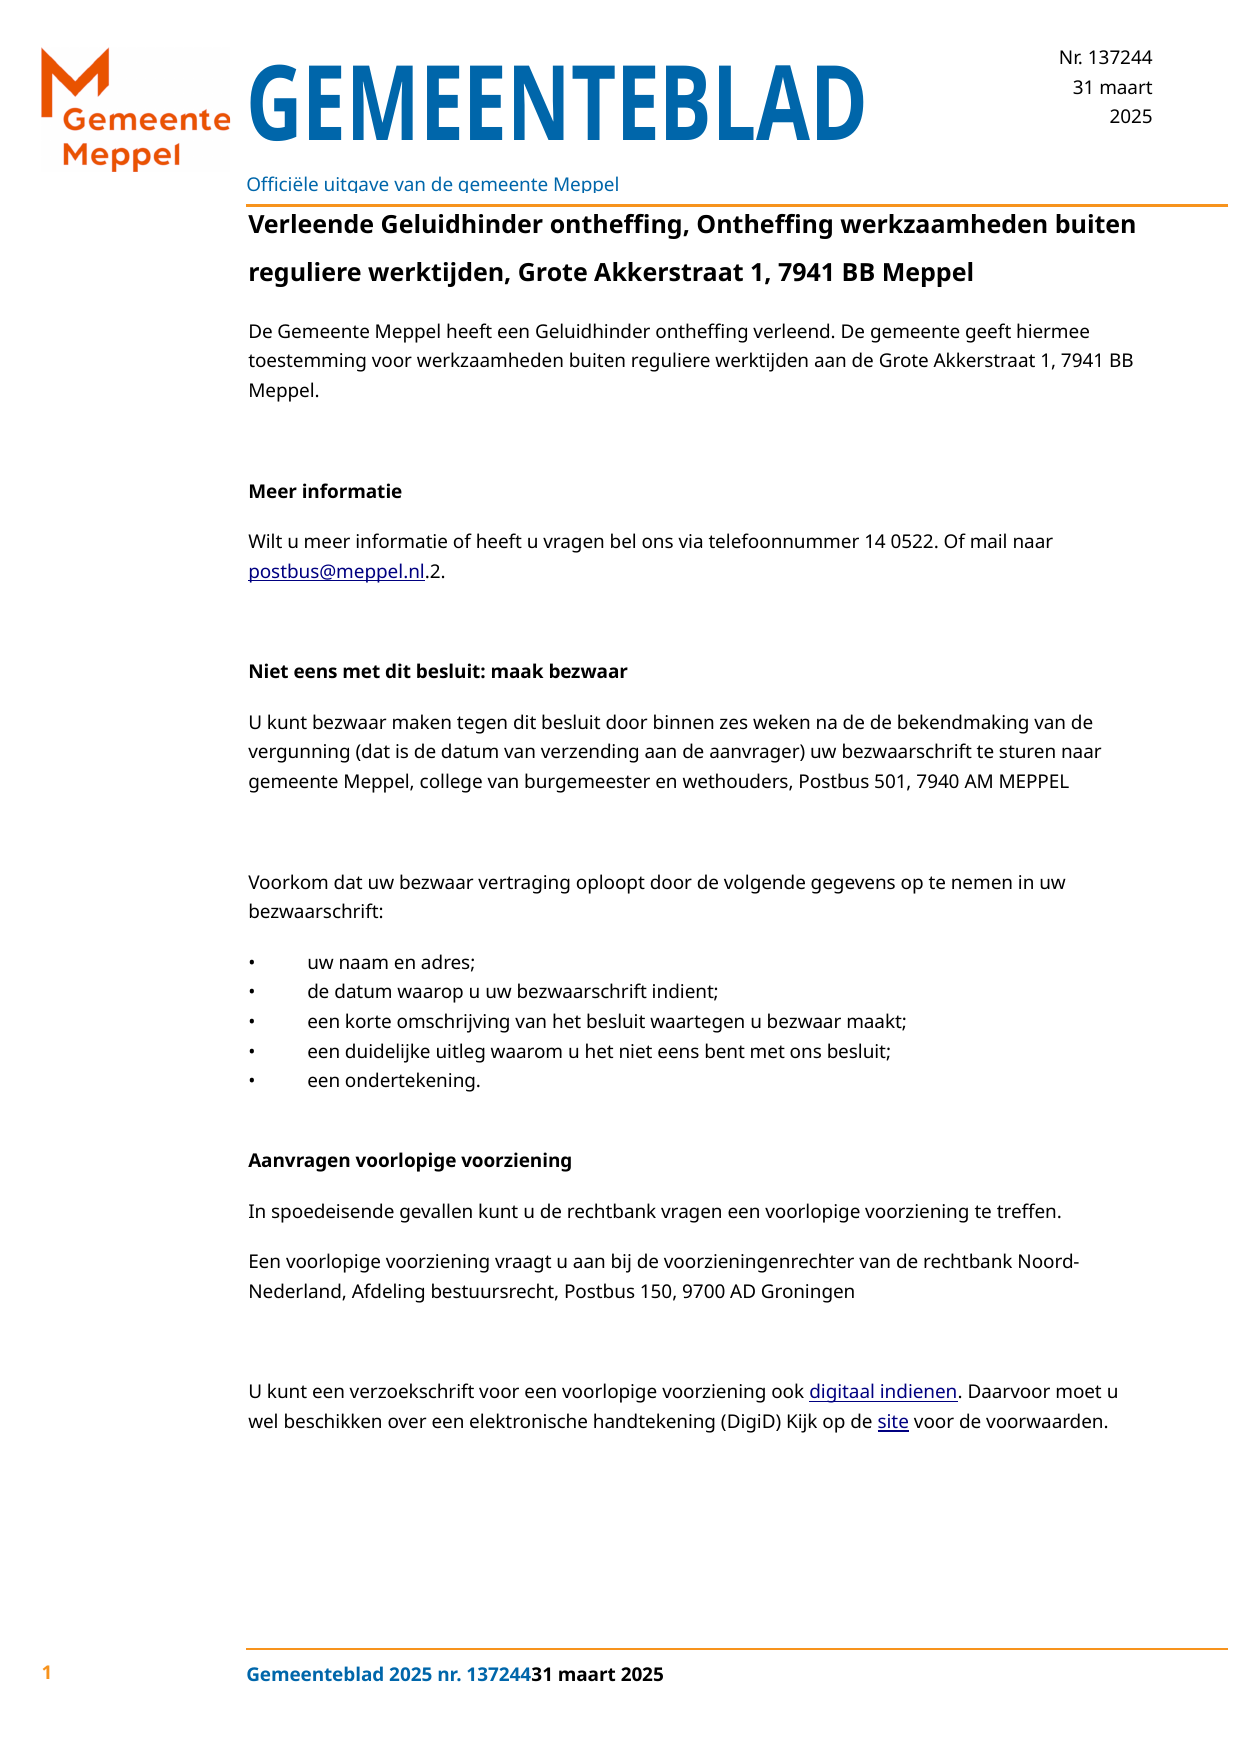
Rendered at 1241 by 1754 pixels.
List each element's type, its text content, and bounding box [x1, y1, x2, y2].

text U kunt een verzoekschrift voor een voorlopige voorziening ook digitaal indienen. Daarvoor moet u wel beschikken over een elektronische handtekening (DigiD) Kijk op de site voor de voorwaarden. [248, 1379, 1152, 1434]
text Niet eens met dit besluit: maak bezwaar [248, 659, 1152, 684]
list een ondertekening. [248, 1067, 1152, 1093]
text De Gemeente Meppel heeft een Geluidhinder ontheffing verleend. De gemeente geeft hiermee toestemming voor werkzaamheden buiten reguliere werktijden aan de Grote Akkerstraat 1, 7941 BB Meppel. [248, 318, 1152, 403]
text U kunt bezwaar maken tegen dit besluit door binnen zes weken na de de bekendmaking van de vergunning (dat is de datum van verzending aan de aanvrager) uw bezwaarschrift te sturen naar gemeente Meppel, college van burgemeester en wethouders, Postbus 501, 7940 AM MEPPEL [248, 709, 1152, 794]
text Wilt u meer informatie of heeft u vragen bel ons via telefoonnummer 14 0522. Of mail naar postbus@meppel.nl.2. [248, 528, 1152, 584]
text Voorkom dat uw bezwaar vertraging oploopt door de volgende gegevens op te nemen in uw bezwaarschrift: [248, 869, 1152, 924]
text Meer informatie [248, 478, 1152, 504]
list een duidelijke uitleg waarom u het niet eens bent met ons besluit; [248, 1038, 1152, 1064]
text In spoedeisende gevallen kunt u de rechtbank vragen een voorlopige voorziening te treffen. [248, 1198, 1152, 1224]
text Verleende Geluidhinder ontheffing, Ontheffing werkzaamheden buiten reguliere werktijden, Grote Akkerstraat 1, 7941 BB Meppel [248, 207, 1152, 288]
list de datum waarop u uw bezwaarschrift indient; [248, 979, 1152, 1004]
list een korte omschrijving van het besluit waartegen u bezwaar maakt; [248, 1008, 1152, 1034]
picture [41, 47, 231, 172]
text Een voorlopige voorziening vraagt u aan bij de voorzieningenrechter van de rechtbank Noord-Nederland, Afdeling bestuursrecht, Postbus 150, 9700 AD Groningen [248, 1248, 1152, 1304]
list uw naam en adres; [248, 949, 1152, 975]
text Aanvragen voorlopige voorziening [248, 1147, 1152, 1173]
